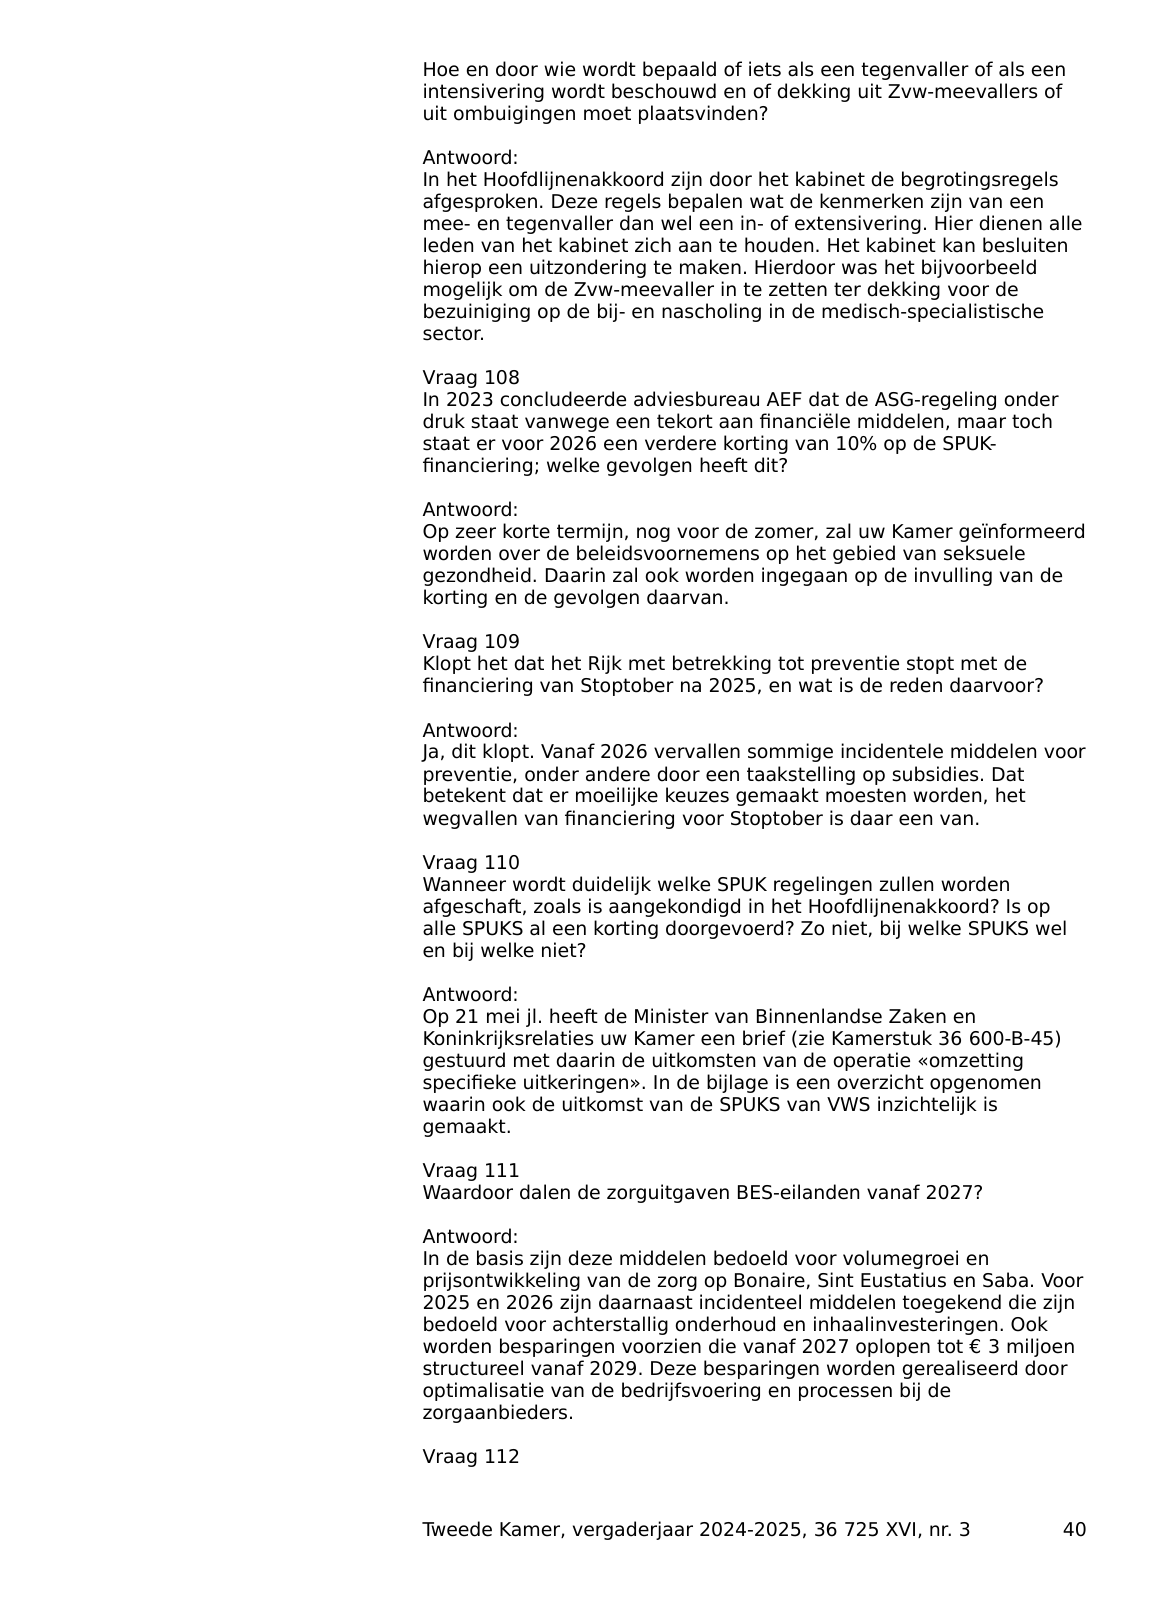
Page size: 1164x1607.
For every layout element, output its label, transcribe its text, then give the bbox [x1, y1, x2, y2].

text Hoe en door wie wordt bepaald of iets als een tegenvaller of als een intensivering wordt beschouwd en of dekking uit Zvw-meevallers of uit ombuigingen moet plaatsvinden? [422, 59, 1087, 125]
text Antwoord: [422, 499, 1087, 521]
text In de basis zijn deze middelen bedoeld voor volumegroei en prijsontwikkeling van de zorg op Bonaire, Sint Eustatius en Saba. Voor 2025 en 2026 zijn daarnaast incidenteel middelen toegekend die zijn bedoeld voor achterstallig onderhoud en inhaalinvesteringen. Ook worden besparingen voorzien die vanaf 2027 oplopen tot € 3 miljoen structureel vanaf 2029. Deze besparingen worden gerealiseerd door optimalisatie van de bedrijfsvoering en processen bij de zorgaanbieders. [422, 1248, 1087, 1424]
text Antwoord: [422, 984, 1087, 1006]
text Wanneer wordt duidelijk welke SPUK regelingen zullen worden afgeschaft, zoals is aangekondigd in het Hoofdlijnenakkoord? Is op alle SPUKS al een korting doorgevoerd? Zo niet, bij welke SPUKS wel en bij welke niet? [422, 873, 1087, 961]
text Antwoord: [422, 719, 1087, 741]
text Vraag 110 [422, 852, 1087, 873]
text Antwoord: [422, 1226, 1087, 1248]
text Waardoor dalen de zorguitgaven BES-eilanden vanaf 2027? [422, 1182, 1087, 1204]
text Vraag 108 [422, 367, 1087, 389]
text Op zeer korte termijn, nog voor de zomer, zal uw Kamer geïnformeerd worden over de beleidsvoornemens op het gebied van seksuele gezondheid. Daarin zal ook worden ingegaan op de invulling van de korting en de gevolgen daarvan. [422, 521, 1087, 609]
text In het Hoofdlijnenakkoord zijn door het kabinet de begrotingsregels afgesproken. Deze regels bepalen wat de kenmerken zijn van een mee- en tegenvaller dan wel een in- of extensivering. Hier dienen alle leden van het kabinet zich aan te houden. Het kabinet kan besluiten hierop een uitzondering te maken. Hierdoor was het bijvoorbeeld mogelijk om de Zvw-meevaller in te zetten ter dekking voor de bezuiniging op de bij- en nascholing in de medisch-specialistische sector. [422, 169, 1087, 345]
text Antwoord: [422, 147, 1087, 169]
text In 2023 concludeerde adviesbureau AEF dat de ASG-regeling onder druk staat vanwege een tekort aan financiële middelen, maar toch staat er voor 2026 een verdere korting van 10% op de SPUK-financiering; welke gevolgen heeft dit? [422, 389, 1087, 477]
text Klopt het dat het Rijk met betrekking tot preventie stopt met de financiering van Stoptober na 2025, en wat is de reden daarvoor? [422, 653, 1087, 697]
text Ja, dit klopt. Vanaf 2026 vervallen sommige incidentele middelen voor preventie, onder andere door een taakstelling op subsidies. Dat betekent dat er moeilijke keuzes gemaakt moesten worden, het wegvallen van financiering voor Stoptober is daar een van. [422, 741, 1087, 829]
text Op 21 mei jl. heeft de Minister van Binnenlandse Zaken en Koninkrijksrelaties uw Kamer een brief (zie Kamerstuk 36 600-B-45) gestuurd met daarin de uitkomsten van de operatie «omzetting specifieke uitkeringen». In de bijlage is een overzicht opgenomen waarin ook de uitkomst van de SPUKS van VWS inzichtelijk is gemaakt. [422, 1006, 1087, 1137]
text Vraag 112 [422, 1446, 1087, 1468]
text Vraag 109 [422, 631, 1087, 653]
text Vraag 111 [422, 1160, 1087, 1182]
